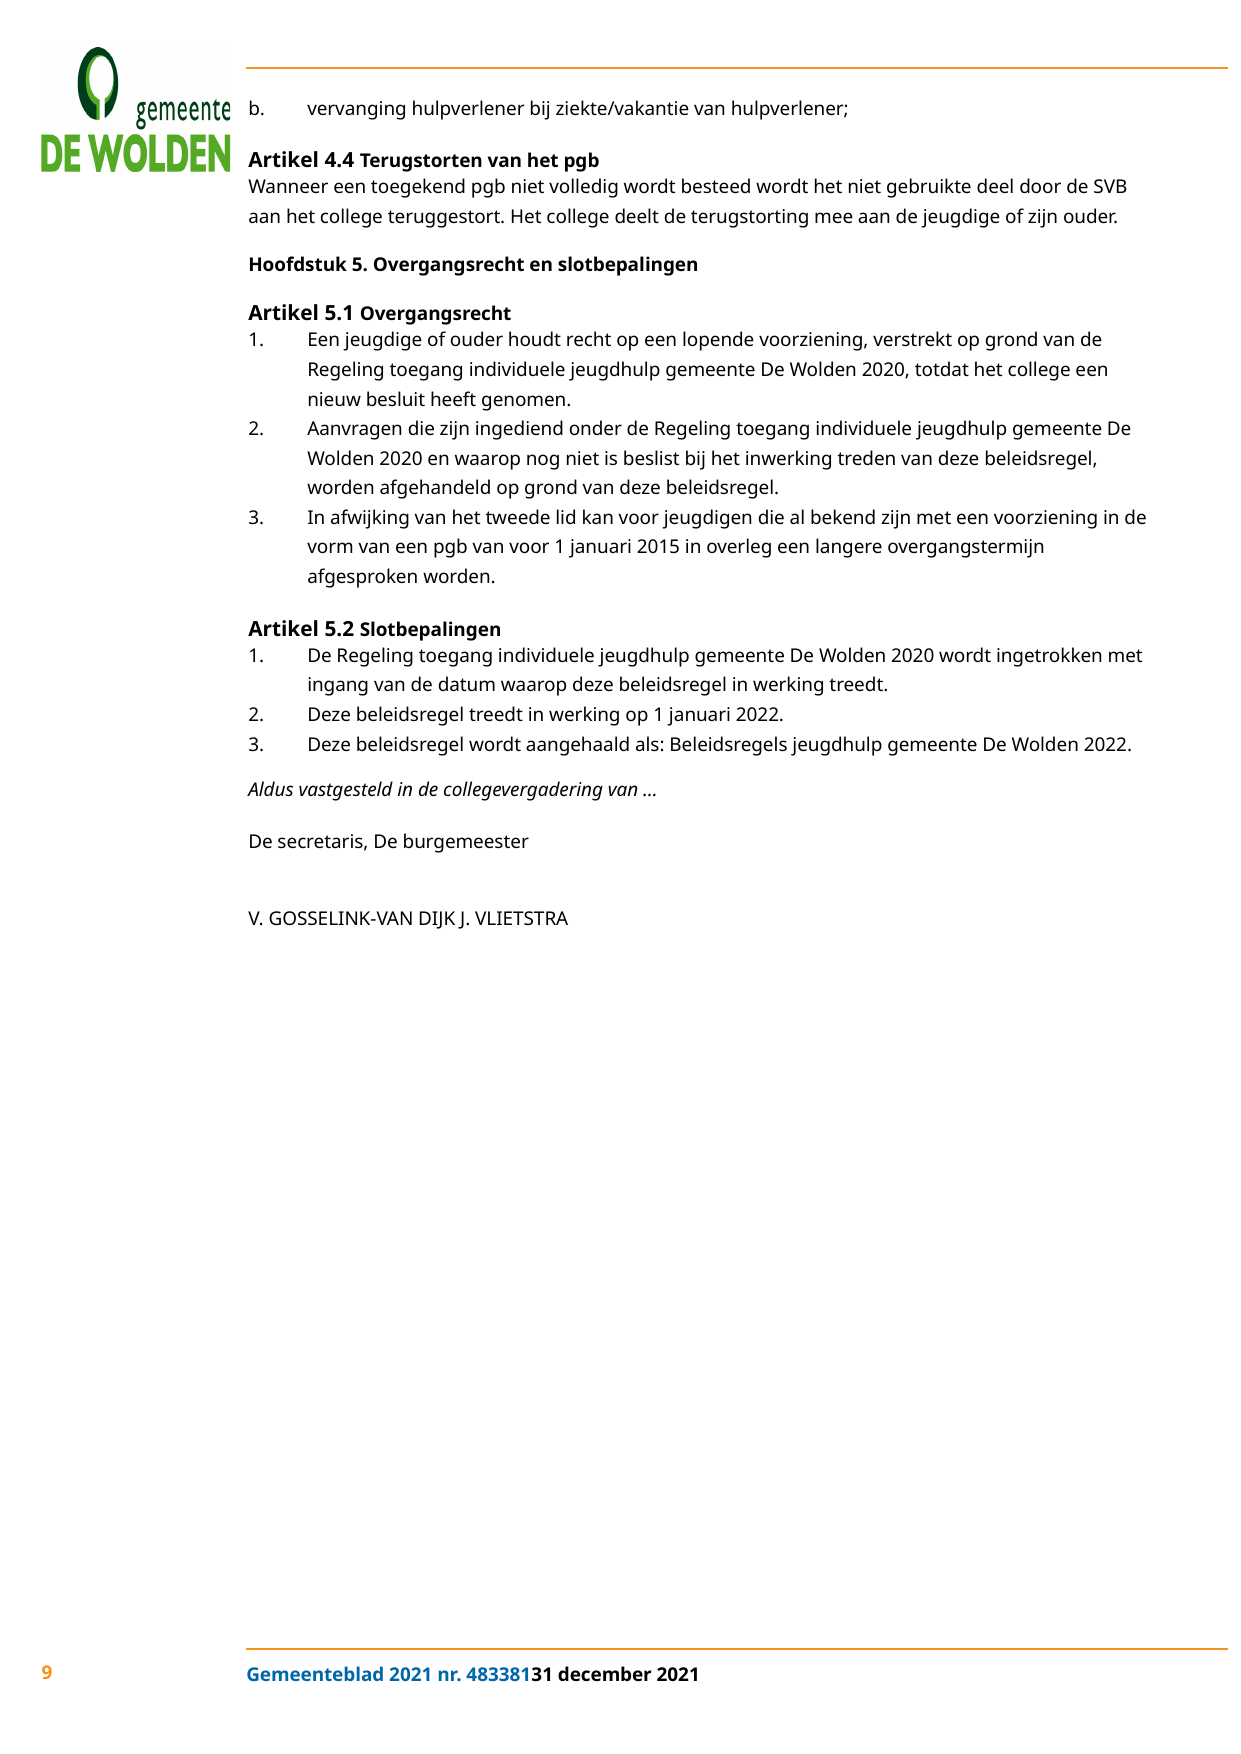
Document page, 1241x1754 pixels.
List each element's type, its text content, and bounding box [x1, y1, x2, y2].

list Een jeugdige of ouder houdt recht op een lopende voorziening, verstrekt op grond van de Regeling toegang individuele jeugdhulp gemeente De Wolden 2020, totdat het college een nieuw besluit heeft genomen. [248, 327, 1152, 411]
text V. GOSSELINK-VAN DIJK J. VLIETSTRA [248, 905, 1152, 931]
picture [41, 47, 231, 172]
text Artikel 4.4 Terugstorten van het pgb [248, 145, 1152, 174]
text De secretaris, De burgemeester [248, 828, 1152, 854]
list Deze beleidsregel treedt in werking op 1 januari 2022. [248, 701, 1152, 727]
text Artikel 5.2 Slotbepalingen [248, 614, 1152, 642]
text Wanneer een toegekend pgb niet volledig wordt besteed wordt het niet gebruikte deel door de SVB aan het college teruggestort. Het college deelt de terugstorting mee aan de jeugdige of zijn ouder. [248, 174, 1152, 229]
list De Regeling toegang individuele jeugdhulp gemeente De Wolden 2020 wordt ingetrokken met ingang van de datum waarop deze beleidsregel in werking treedt. [248, 642, 1152, 697]
list vervanging hulpverlener bij ziekte/vakantie van hulpverlener; [248, 95, 1152, 121]
text Aldus vastgesteld in de collegevergadering van … [248, 776, 1152, 802]
list Deze beleidsregel wordt aangehaald als: Beleidsregels jeugdhulp gemeente De Wolden 2022. [248, 731, 1152, 757]
list In afwijking van het tweede lid kan voor jeugdigen die al bekend zijn met een voorziening in de vorm van een pgb van voor 1 januari 2015 in overleg een langere overgangstermijn afgesproken worden. [248, 504, 1152, 589]
text Artikel 5.1 Overgangsrecht [248, 298, 1152, 327]
text Hoofdstuk 5. Overgangsrecht en slotbepalingen [248, 249, 1152, 277]
list Aanvragen die zijn ingediend onder de Regeling toegang individuele jeugdhulp gemeente De Wolden 2020 en waarop nog niet is beslist bij het inwerking treden van deze beleidsregel, worden afgehandeld op grond van deze beleidsregel. [248, 415, 1152, 500]
